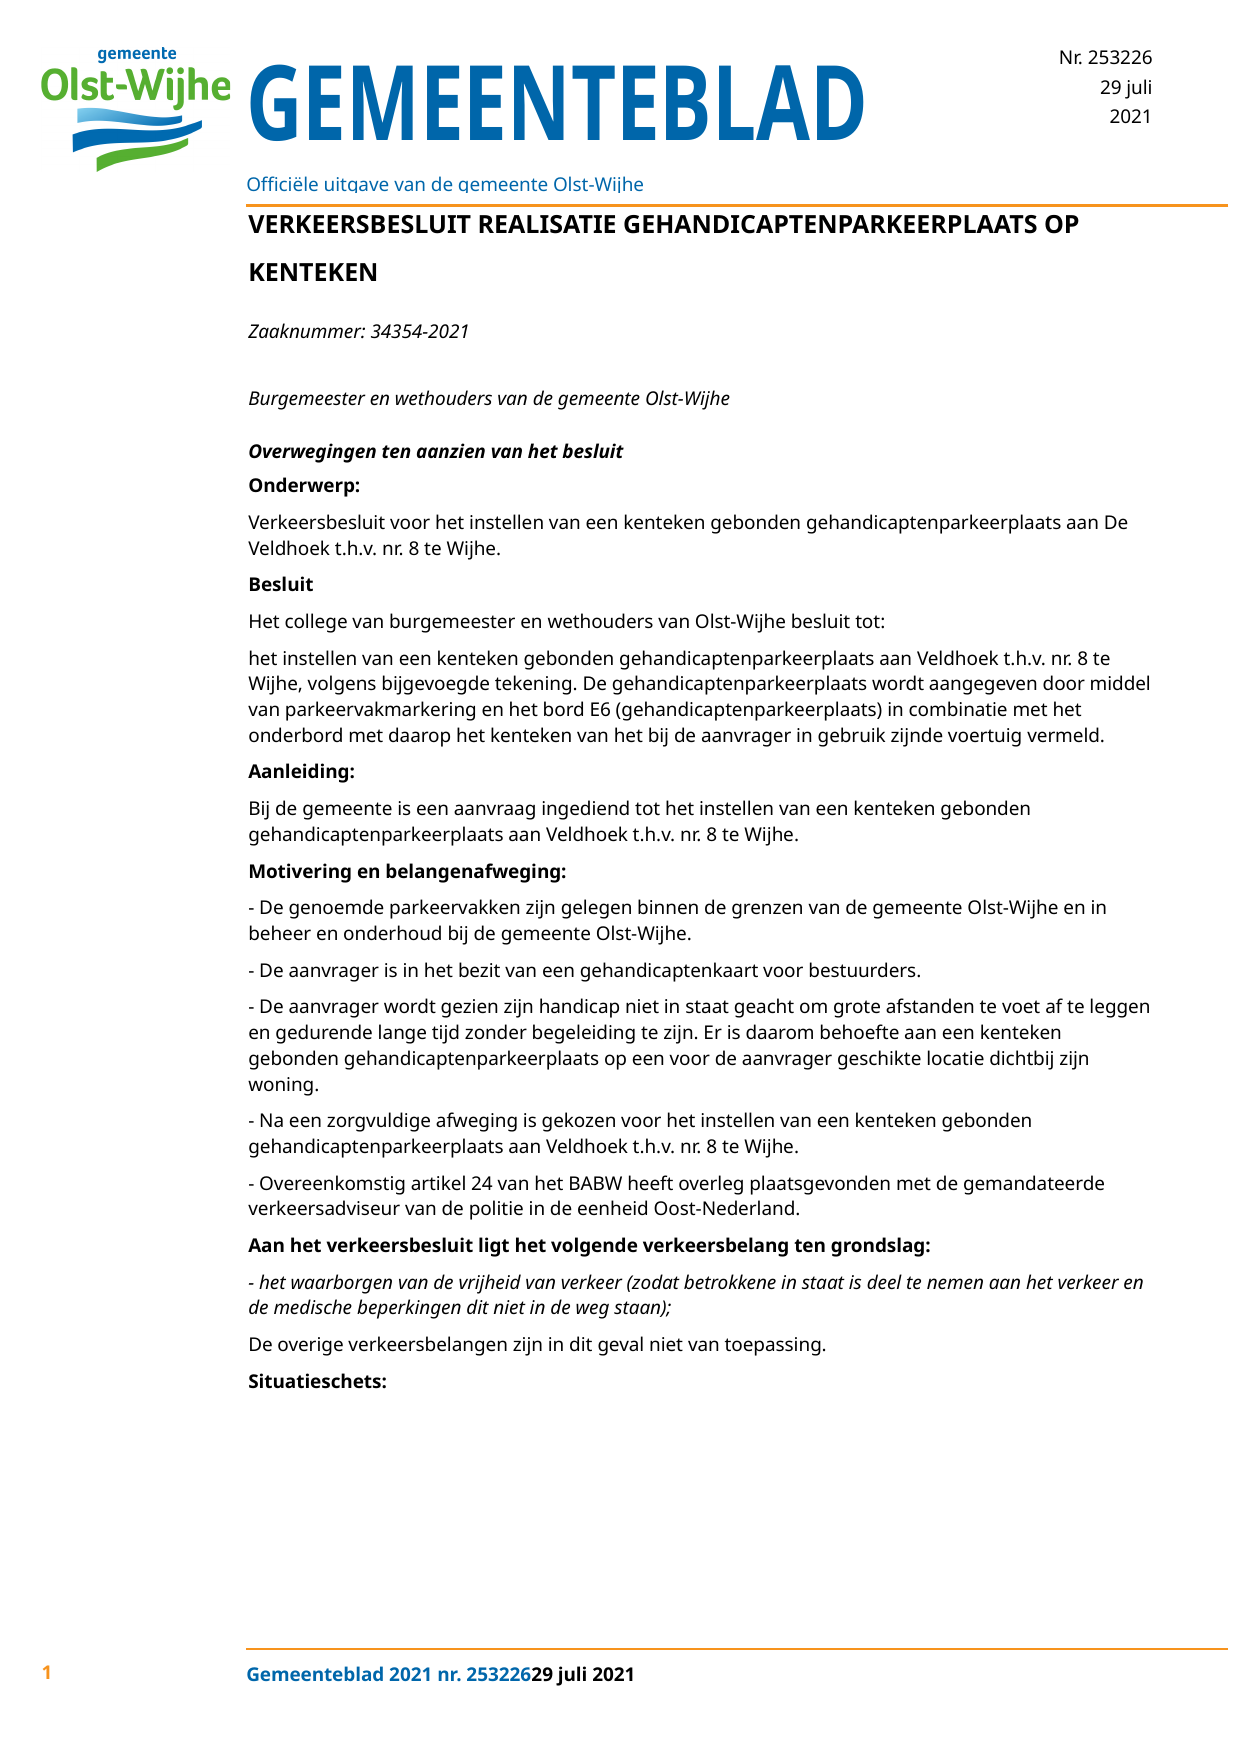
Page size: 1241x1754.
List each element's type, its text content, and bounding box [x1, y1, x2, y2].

text - De aanvrager is in het bezit van een gehandicaptenkaart voor bestuurders. [248, 957, 1152, 983]
text Aanleiding: [248, 759, 1152, 784]
text - het waarborgen van de vrijheid van verkeer (zodat betrokkene in staat is deel te nemen aan het verkeer en de medische beperkingen dit niet in de weg staan); [248, 1269, 1152, 1320]
text Motivering en belangenafweging: [248, 858, 1152, 883]
text - Na een zorgvuldige afweging is gekozen voor het instellen van een kenteken gebonden gehandicaptenparkeerplaats aan Veldhoek t.h.v. nr. 8 te Wijhe. [248, 1107, 1152, 1159]
picture [41, 47, 231, 172]
text Besluit [248, 572, 1152, 597]
text Overwegingen ten aanzien van het besluit [248, 438, 1152, 464]
text - De aanvrager wordt gezien zijn handicap niet in staat geacht om grote afstanden te voet af te leggen en gedurende lange tijd zonder begeleiding te zijn. Er is daarom behoefte aan een kenteken gebonden gehandicaptenparkeerplaats op een voor de aanvrager geschikte locatie dichtbij zijn woning. [248, 993, 1152, 1096]
text Verkeersbesluit voor het instellen van een kenteken gebonden gehandicaptenparkeerplaats aan De Veldhoek t.h.v. nr. 8 te Wijhe. [248, 509, 1152, 561]
text het instellen van een kenteken gebonden gehandicaptenparkeerplaats aan Veldhoek t.h.v. nr. 8 te Wijhe, volgens bijgevoegde tekening. De gehandicaptenparkeerplaats wordt aangegeven door middel van parkeervakmarkering en het bord E6 (gehandicaptenparkeerplaats) in combinatie met het onderbord met daarop het kenteken van het bij de aanvrager in gebruik zijnde voertuig vermeld. [248, 645, 1152, 748]
text Burgemeester en wethouders van de gemeente Olst-Wijhe [248, 386, 1152, 411]
text Bij de gemeente is een aanvraag ingediend tot het instellen van een kenteken gebonden gehandicaptenparkeerplaats aan Veldhoek t.h.v. nr. 8 te Wijhe. [248, 795, 1152, 847]
text Onderwerp: [248, 472, 1152, 498]
text Zaaknummer: 34354-2021 [248, 318, 1152, 344]
text Aan het verkeersbesluit ligt het volgende verkeersbelang ten grondslag: [248, 1232, 1152, 1258]
text - De genoemde parkeervakken zijn gelegen binnen de grenzen van de gemeente Olst-Wijhe en in beheer en onderhoud bij de gemeente Olst-Wijhe. [248, 894, 1152, 946]
text Situatieschets: [248, 1368, 1152, 1394]
text Het college van burgemeester en wethouders van Olst-Wijhe besluit tot: [248, 608, 1152, 634]
text VERKEERSBESLUIT REALISATIE GEHANDICAPTENPARKEERPLAATS OP KENTEKEN [248, 207, 1152, 288]
text De overige verkeersbelangen zijn in dit geval niet van toepassing. [248, 1331, 1152, 1357]
text - Overeenkomstig artikel 24 van het BABW heeft overleg plaatsgevonden met de gemandateerde verkeersadviseur van de politie in de eenheid Oost-Nederland. [248, 1170, 1152, 1221]
